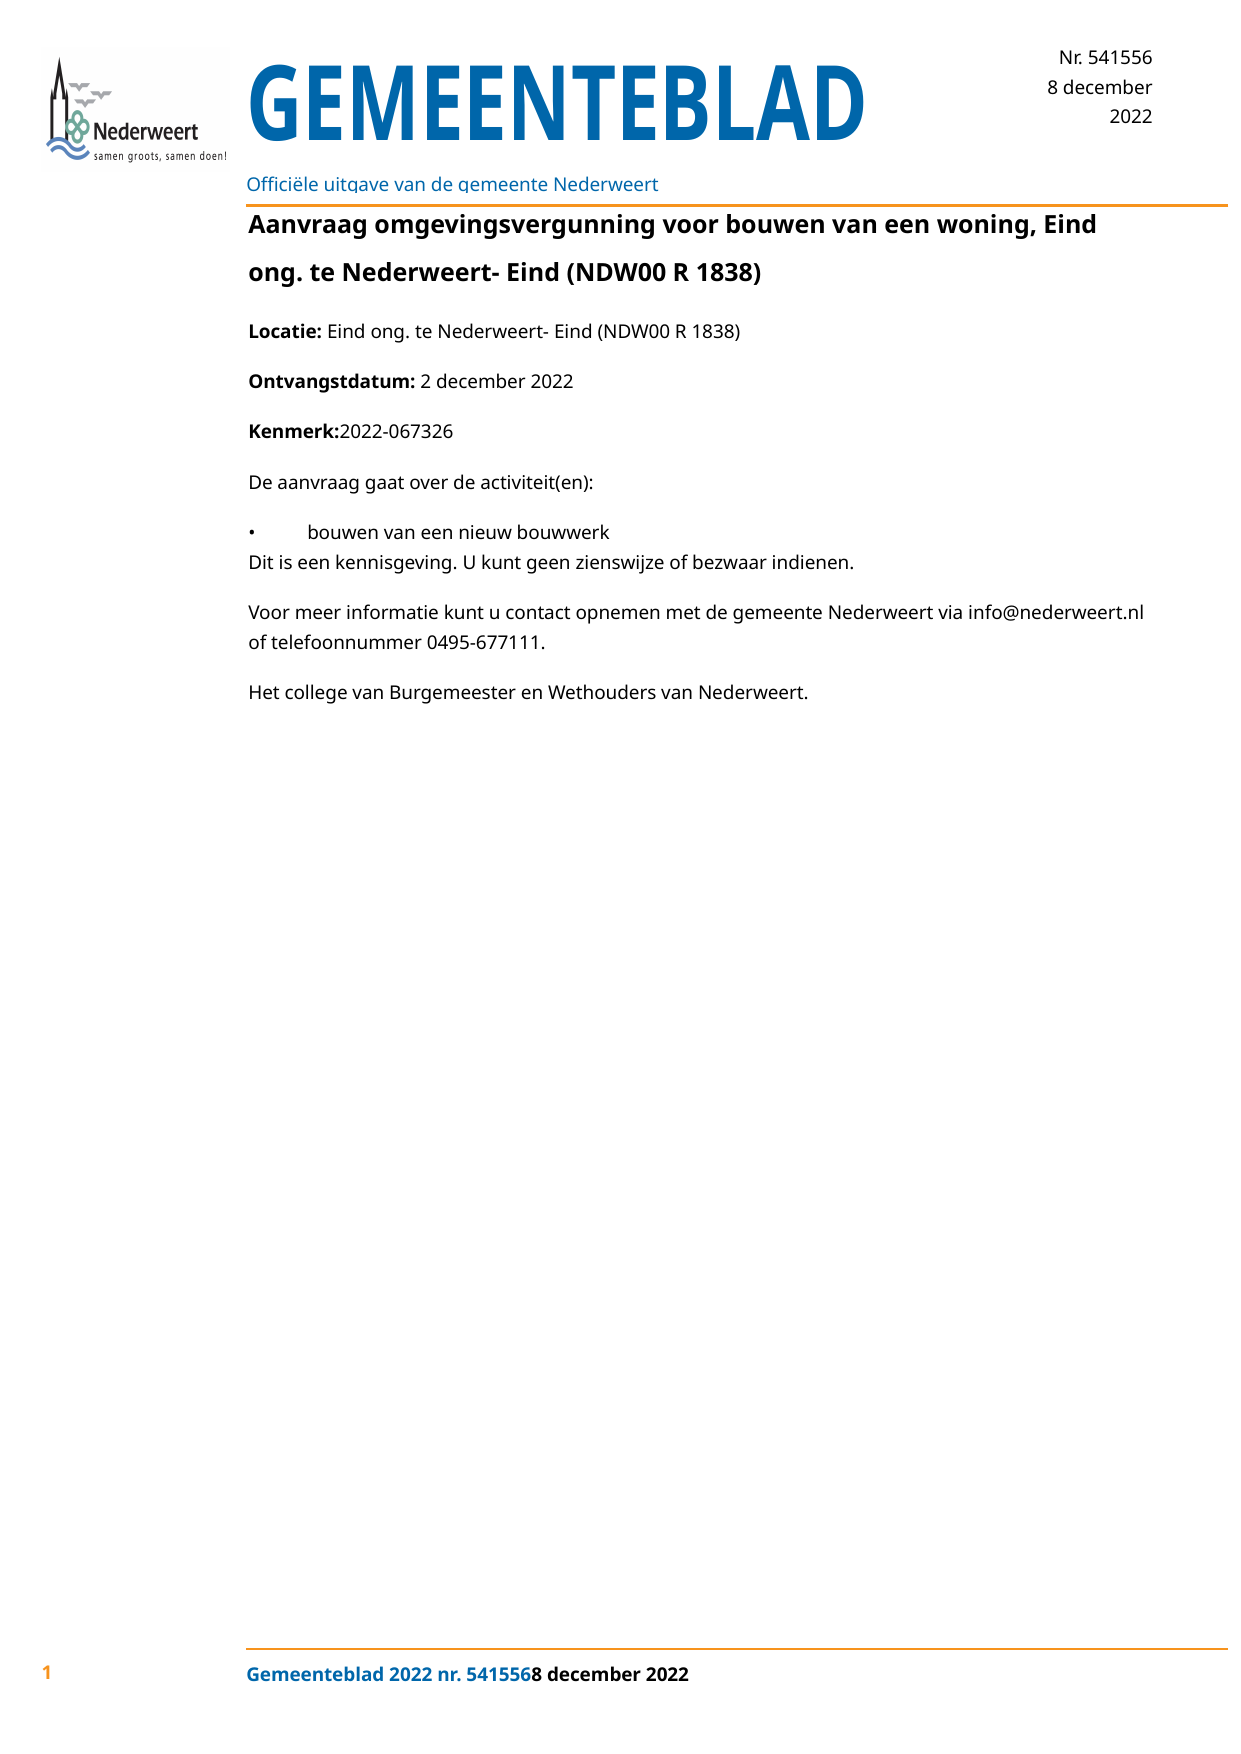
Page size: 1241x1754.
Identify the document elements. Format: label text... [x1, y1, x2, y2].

text Het college van Burgemeester en Wethouders van Nederweert. [248, 679, 1152, 705]
text Dit is een kennisgeving. U kunt geen zienswijze of bezwaar indienen. [248, 549, 1152, 575]
list bouwen van een nieuw bouwwerk [248, 519, 1152, 545]
text Kenmerk:2022-067326 [248, 419, 1152, 444]
text Aanvraag omgevingsvergunning voor bouwen van een woning, Eind ong. te Nederweert- Eind (NDW00 R 1838) [248, 207, 1152, 288]
text De aanvraag gaat over de activiteit(en): [248, 469, 1152, 495]
text Ontvangstdatum: 2 december 2022 [248, 368, 1152, 394]
picture [41, 47, 231, 172]
text Locatie: Eind ong. te Nederweert- Eind (NDW00 R 1838) [248, 318, 1152, 344]
text Voor meer informatie kunt u contact opnemen met de gemeente Nederweert via info@nederweert.nl of telefoonnummer 0495-677111. [248, 599, 1152, 655]
